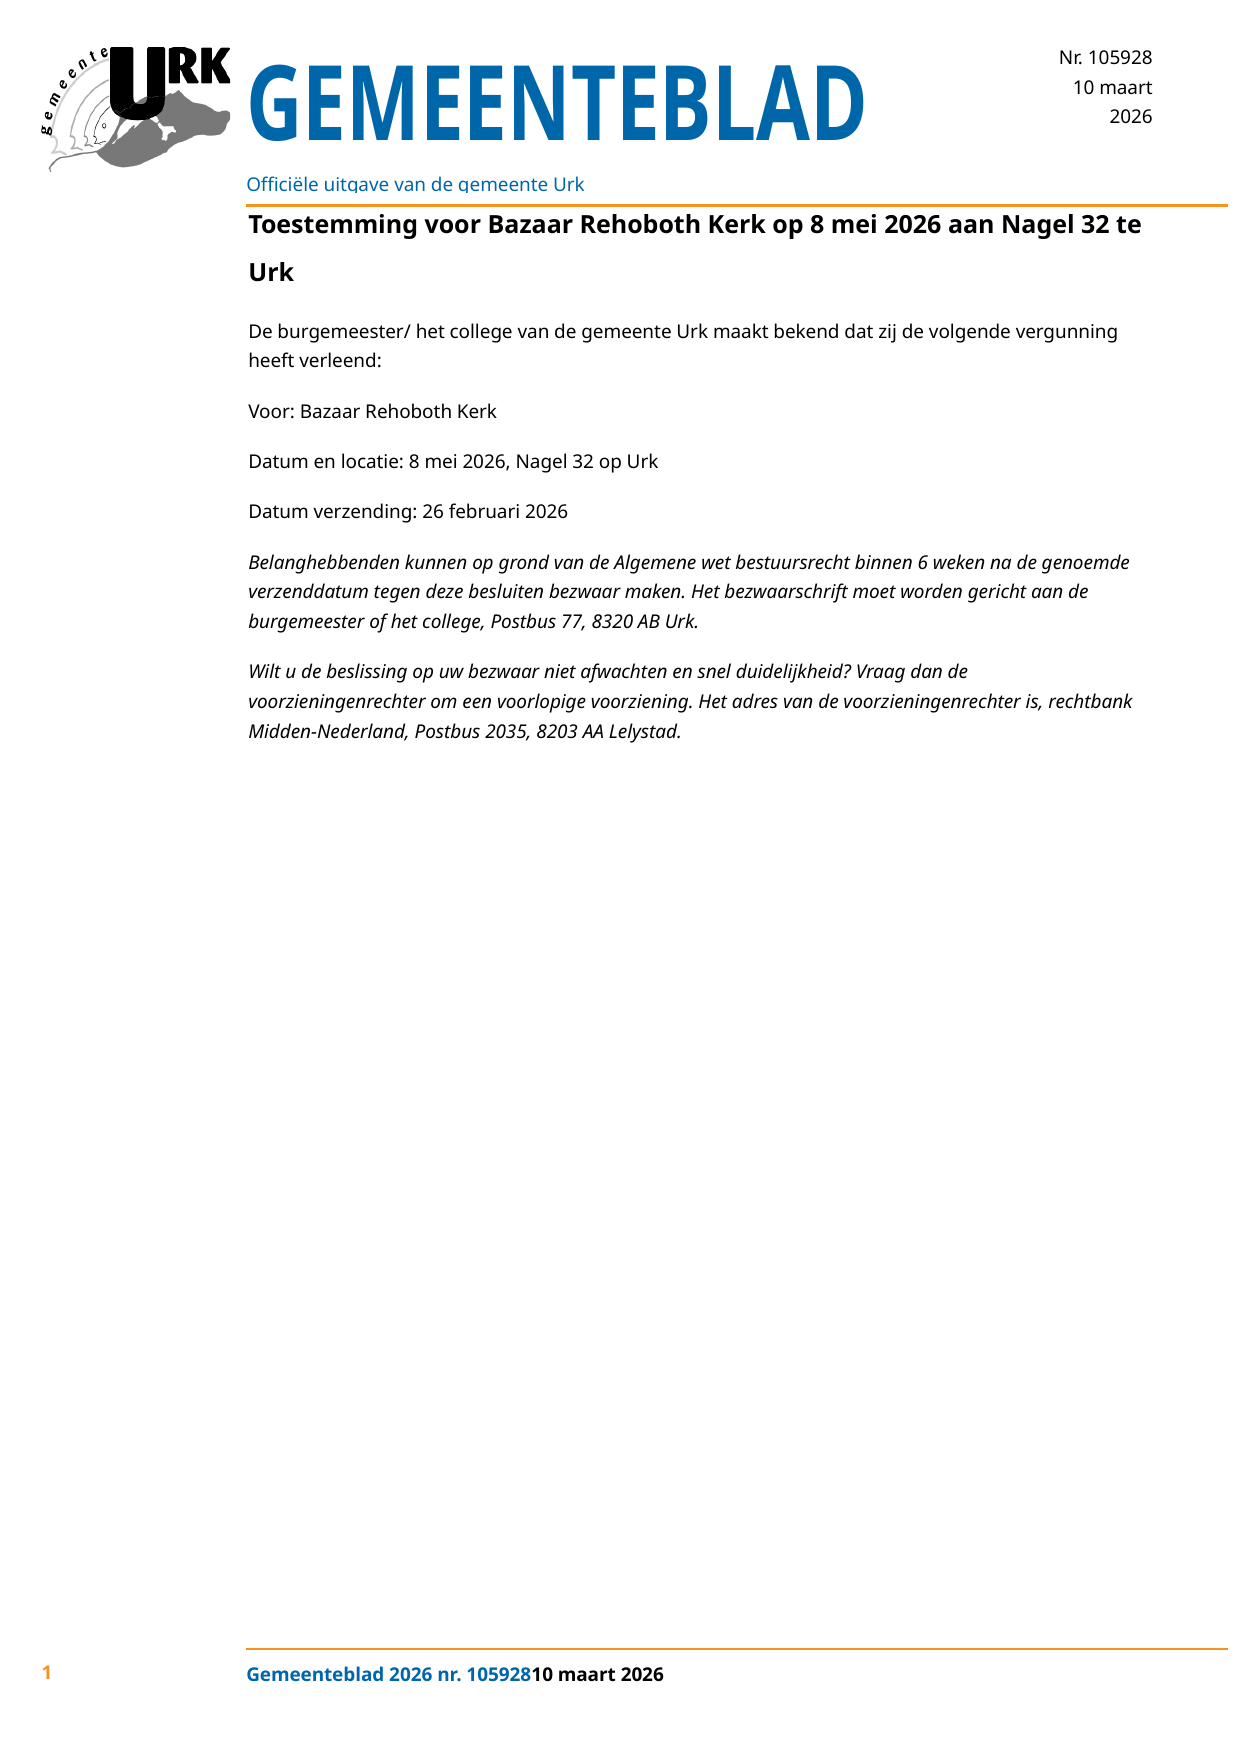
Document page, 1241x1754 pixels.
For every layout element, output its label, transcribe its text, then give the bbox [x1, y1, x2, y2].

text Wilt u de beslissing op uw bezwaar niet afwachten en snel duidelijkheid? Vraag dan de voorzieningenrechter om een voorlopige voorziening. Het adres van de voorzieningenrechter is, rechtbank Midden-Nederland, Postbus 2035, 8203 AA Lelystad. [248, 659, 1152, 744]
text De burgemeester/ het college van de gemeente Urk maakt bekend dat zij de volgende vergunning heeft verleend: [248, 318, 1152, 373]
text Voor: Bazaar Rehoboth Kerk [248, 398, 1152, 424]
text Belanghebbenden kunnen op grond van de Algemene wet bestuursrecht binnen 6 weken na de genoemde verzenddatum tegen deze besluiten bezwaar maken. Het bezwaarschrift moet worden gericht aan de burgemeester of het college, Postbus 77, 8320 AB Urk. [248, 549, 1152, 634]
text Datum en locatie: 8 mei 2026, Nagel 32 op Urk [248, 448, 1152, 474]
picture [41, 47, 231, 172]
text Datum verzending: 26 februari 2026 [248, 499, 1152, 524]
text Toestemming voor Bazaar Rehoboth Kerk op 8 mei 2026 aan Nagel 32 te Urk [248, 207, 1152, 288]
